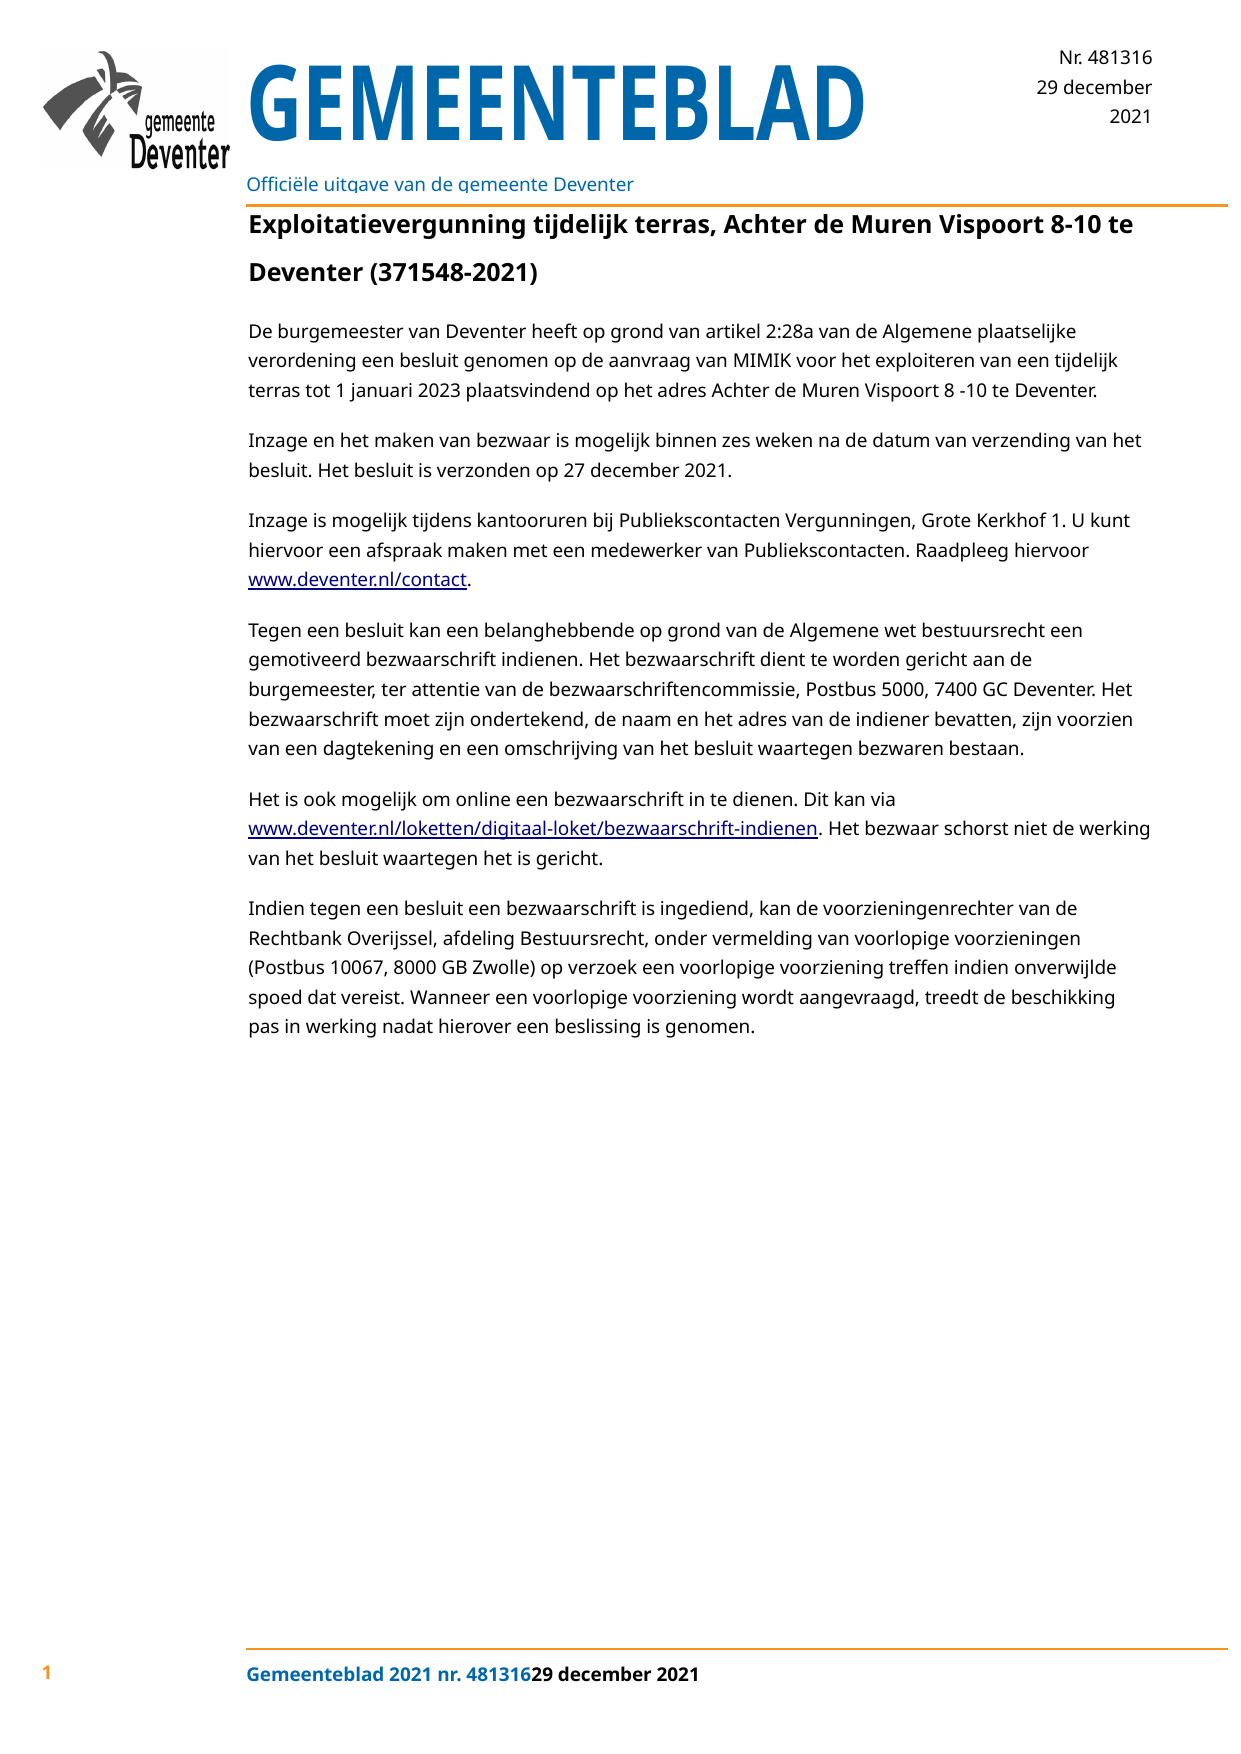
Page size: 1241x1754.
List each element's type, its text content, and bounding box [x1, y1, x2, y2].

text De burgemeester van Deventer heeft op grond van artikel 2:28a van de Algemene plaatselijke verordening een besluit genomen op de aanvraag van MIMIK voor het exploiteren van een tijdelijk terras tot 1 januari 2023 plaatsvindend op het adres Achter de Muren Vispoort 8 -10 te Deventer. [248, 318, 1152, 403]
text Inzage en het maken van bezwaar is mogelijk binnen zes weken na de datum van verzending van het besluit. Het besluit is verzonden op 27 december 2021. [248, 427, 1152, 483]
picture [41, 47, 231, 172]
text Het is ook mogelijk om online een bezwaarschrift in te dienen. Dit kan via www.deventer.nl/loketten/digitaal-loket/bezwaarschrift-indienen. Het bezwaar schorst niet de werking van het besluit waartegen het is gericht. [248, 786, 1152, 871]
text Indien tegen een besluit een bezwaarschrift is ingediend, kan de voorzieningenrechter van de Rechtbank Overijssel, afdeling Bestuursrecht, onder vermelding van voorlopige voorzieningen (Postbus 10067, 8000 GB Zwolle) op verzoek een voorlopige voorziening treffen indien onverwijlde spoed dat vereist. Wanneer een voorlopige voorziening wordt aangevraagd, treedt de beschikking pas in werking nadat hierover een beslissing is genomen. [248, 895, 1152, 1039]
text Exploitatievergunning tijdelijk terras, Achter de Muren Vispoort 8-10 te Deventer (371548-2021) [248, 207, 1152, 288]
text Tegen een besluit kan een belanghebbende op grond van de Algemene wet bestuursrecht een gemotiveerd bezwaarschrift indienen. Het bezwaarschrift dient te worden gericht aan de burgemeester, ter attentie van de bezwaarschriftencommissie, Postbus 5000, 7400 GC Deventer. Het bezwaarschrift moet zijn ondertekend, de naam en het adres van de indiener bevatten, zijn voorzien van een dagtekening en een omschrijving van het besluit waartegen bezwaren bestaan. [248, 617, 1152, 761]
text Inzage is mogelijk tijdens kantooruren bij Publiekscontacten Vergunningen, Grote Kerkhof 1. U kunt hiervoor een afspraak maken met een medewerker van Publiekscontacten. Raadpleeg hiervoor www.deventer.nl/contact. [248, 507, 1152, 592]
